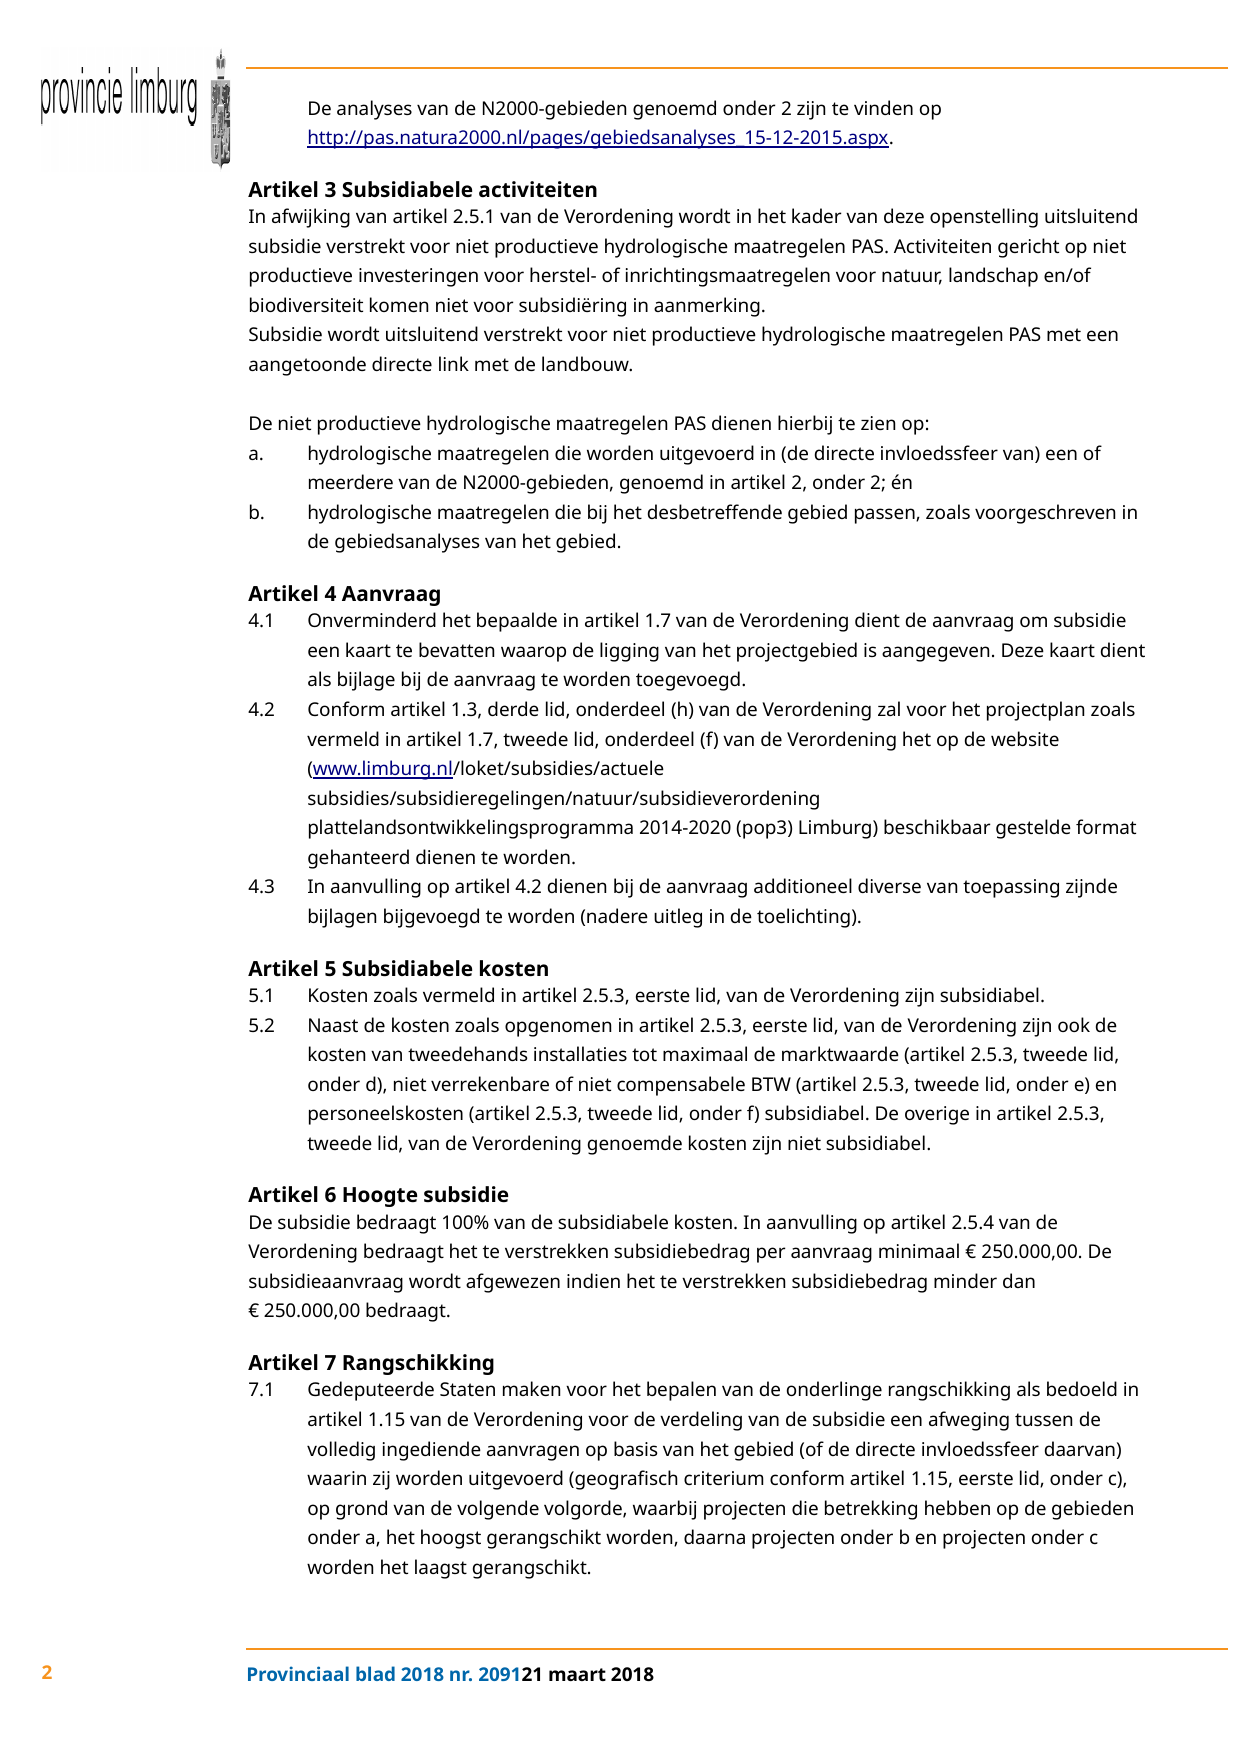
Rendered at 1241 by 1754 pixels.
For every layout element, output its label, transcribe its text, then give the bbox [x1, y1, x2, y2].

text In afwijking van artikel 2.5.1 van de Verordening wordt in het kader van deze openstelling uitsluitend subsidie verstrekt voor niet productieve hydrologische maatregelen PAS. Activiteiten gericht op niet productieve investeringen voor herstel- of inrichtingsmaatregelen voor natuur, landschap en/of biodiversiteit komen niet voor subsidiëring in aanmerking. [248, 203, 1152, 318]
picture [41, 47, 231, 172]
list Onverminderd het bepaalde in artikel 1.7 van de Verordening dient de aanvraag om subsidie een kaart te bevatten waarop de ligging van het projectgebied is aangegeven. Deze kaart dient als bijlage bij de aanvraag te worden toegevoegd. [248, 607, 1152, 692]
list De analyses van de N2000-gebieden genoemd onder 2 zijn te vinden op http://pas.natura2000.nl/pages/gebiedsanalyses_15-12-2015.aspx. [248, 95, 1152, 150]
list hydrologische maatregelen die bij het desbetreffende gebied passen, zoals voorgeschreven in de gebiedsanalyses van het gebied. [248, 499, 1152, 554]
text De niet productieve hydrologische maatregelen PAS dienen hierbij te zien op: [248, 410, 1152, 436]
list Kosten zoals vermeld in artikel 2.5.3, eerste lid, van de Verordening zijn subsidiabel. [248, 982, 1152, 1008]
list hydrologische maatregelen die worden uitgevoerd in (de directe invloedssfeer van) een of meerdere van de N2000-gebieden, genoemd in artikel 2, onder 2; én [248, 440, 1152, 495]
text De subsidie bedraagt 100% van de subsidiabele kosten. In aanvulling op artikel 2.5.4 van de Verordening bedraagt het te verstrekken subsidiebedrag per aanvraag minimaal € 250.000,00. De subsidieaanvraag wordt afgewezen indien het te verstrekken subsidiebedrag minder dan € 250.000,00 bedraagt. [248, 1209, 1152, 1323]
text Artikel 7 Rangschikking [248, 1348, 1152, 1377]
list Conform artikel 1.3, derde lid, onderdeel (h) van de Verordening zal voor het projectplan zoals vermeld in artikel 1.7, tweede lid, onderdeel (f) van de Verordening het op de website (www.limburg.nl/loket/subsidies/actuele subsidies/subsidieregelingen/natuur/subsidieverordening plattelandsontwikkelingsprogramma 2014-2020 (pop3) Limburg) beschikbaar gestelde format gehanteerd dienen te worden. [248, 696, 1152, 870]
text Artikel 3 Subsidiabele activiteiten [248, 175, 1152, 203]
list Naast de kosten zoals opgenomen in artikel 2.5.3, eerste lid, van de Verordening zijn ook de kosten van tweedehands installaties tot maximaal de marktwaarde (artikel 2.5.3, tweede lid, onder d), niet verrekenbare of niet compensabele BTW (artikel 2.5.3, tweede lid, onder e) en personeelskosten (artikel 2.5.3, tweede lid, onder f) subsidiabel. De overige in artikel 2.5.3, tweede lid, van de Verordening genoemde kosten zijn niet subsidiabel. [248, 1012, 1152, 1156]
list Gedeputeerde Staten maken voor het bepalen van de onderlinge rangschikking als bedoeld in artikel 1.15 van de Verordening voor de verdeling van de subsidie een afweging tussen de volledig ingediende aanvragen op basis van het gebied (of de directe invloedssfeer daarvan) waarin zij worden uitgevoerd (geografisch criterium conform artikel 1.15, eerste lid, onder c), op grond van de volgende volgorde, waarbij projecten die betrekking hebben op de gebieden onder a, het hoogst gerangschikt worden, daarna projecten onder b en projecten onder c worden het laagst gerangschikt. [248, 1377, 1152, 1580]
text Artikel 5 Subsidiabele kosten [248, 954, 1152, 982]
text Subsidie wordt uitsluitend verstrekt voor niet productieve hydrologische maatregelen PAS met een aangetoonde directe link met de landbouw. [248, 322, 1152, 377]
list In aanvulling op artikel 4.2 dienen bij de aanvraag additioneel diverse van toepassing zijnde bijlagen bijgevoegd te worden (nadere uitleg in de toelichting). [248, 874, 1152, 929]
text Artikel 6 Hoogte subsidie [248, 1181, 1152, 1209]
text Artikel 4 Aanvraag [248, 579, 1152, 607]
